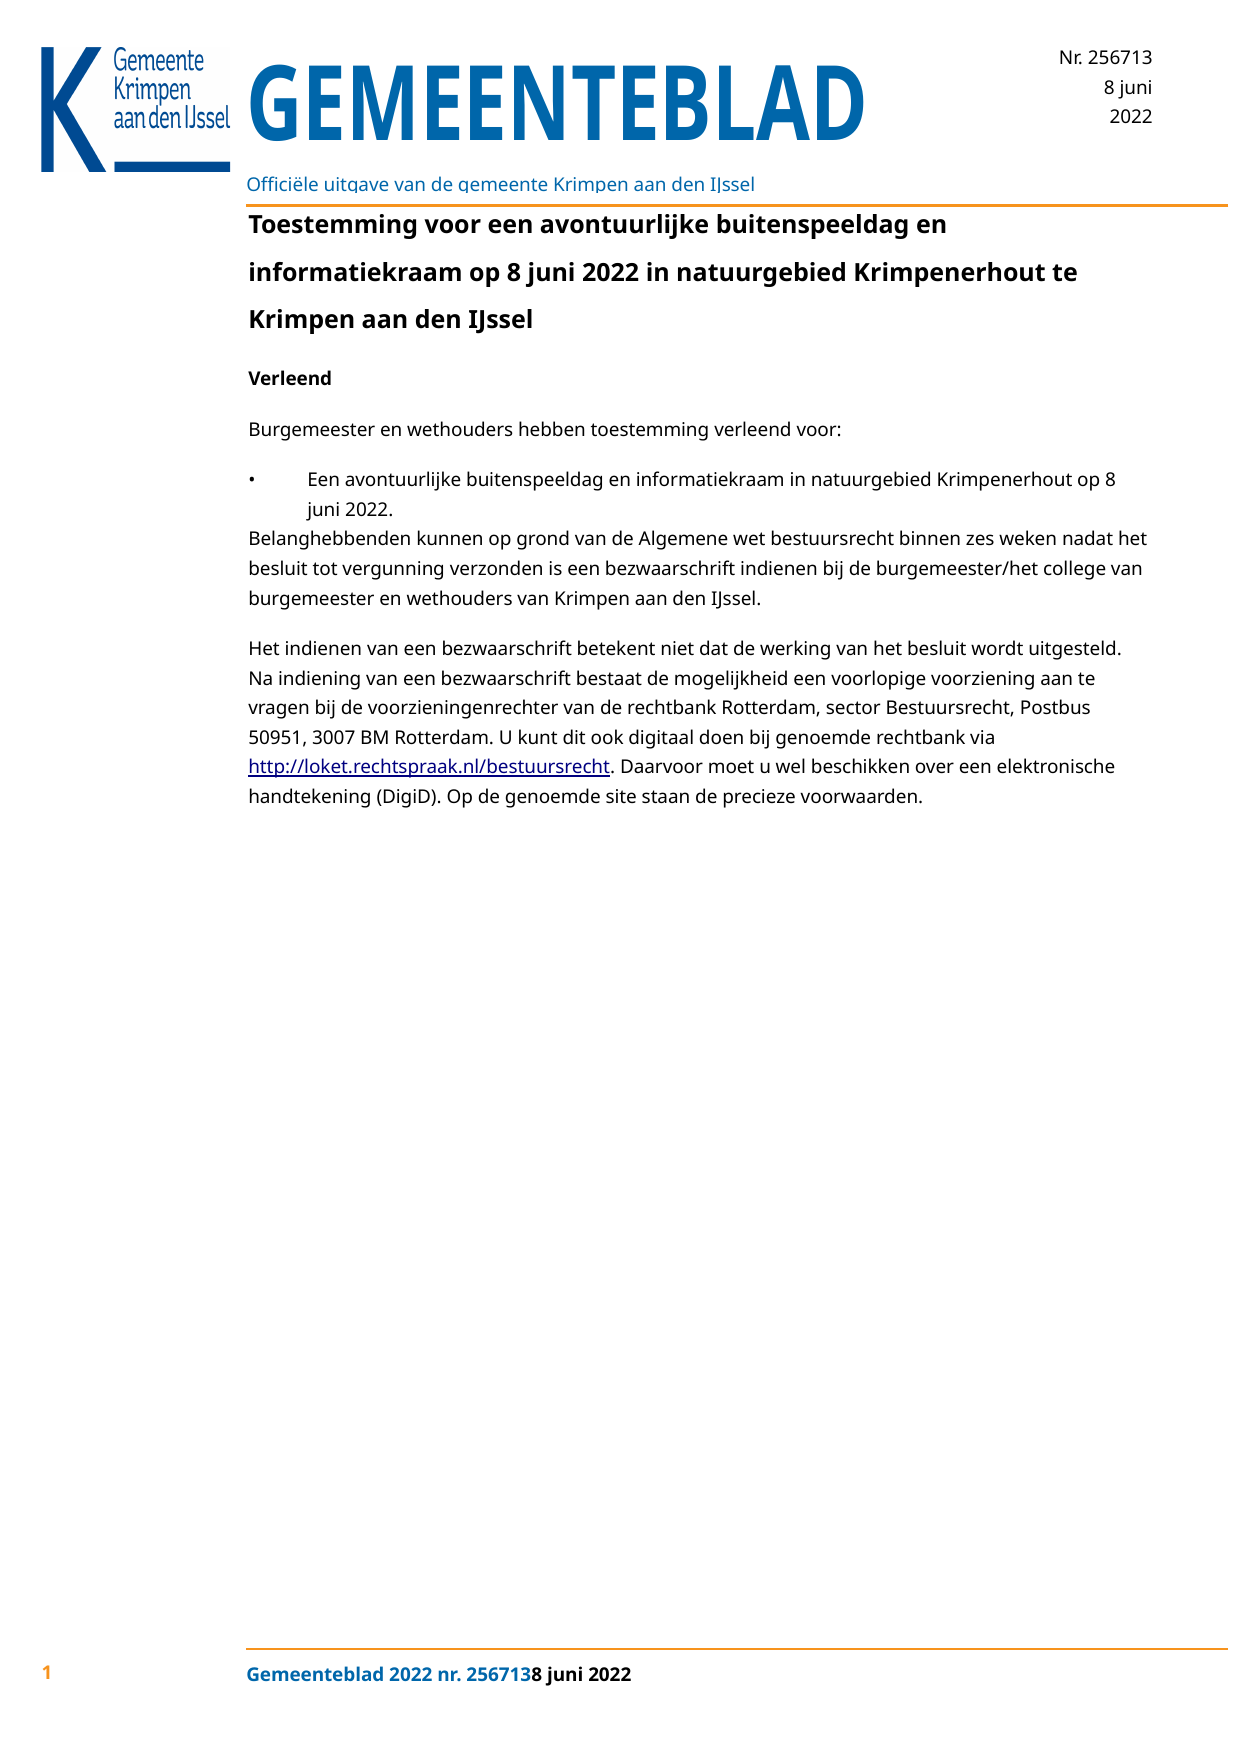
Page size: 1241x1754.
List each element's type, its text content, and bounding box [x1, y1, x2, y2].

text Burgemeester en wethouders hebben toestemming verleend voor: [248, 416, 1152, 442]
list Een avontuurlijke buitenspeeldag en informatiekraam in natuurgebied Krimpenerhout op 8 juni 2022. [248, 466, 1152, 522]
text Belanghebbenden kunnen op grond van de Algemene wet bestuursrecht binnen zes weken nadat het besluit tot vergunning verzonden is een bezwaarschrift indienen bij de burgemeester/het college van burgemeester en wethouders van Krimpen aan den IJssel. [248, 526, 1152, 610]
text Het indienen van een bezwaarschrift betekent niet dat de werking van het besluit wordt uitgesteld. Na indiening van een bezwaarschrift bestaat de mogelijkheid een voorlopige voorziening aan te vragen bij de voorzieningenrechter van de rechtbank Rotterdam, sector Bestuursrecht, Postbus 50951, 3007 BM Rotterdam. U kunt dit ook digitaal doen bij genoemde rechtbank via http://loket.rechtspraak.nl/bestuursrecht. Daarvoor moet u wel beschikken over een elektronische handtekening (DigiD). Op de genoemde site staan de precieze voorwaarden. [248, 635, 1152, 809]
picture [41, 47, 231, 172]
text Verleend [248, 366, 1152, 391]
text Toestemming voor een avontuurlijke buitenspeeldag en informatiekraam op 8 juni 2022 in natuurgebied Krimpenerhout te Krimpen aan den IJssel [248, 207, 1152, 336]
